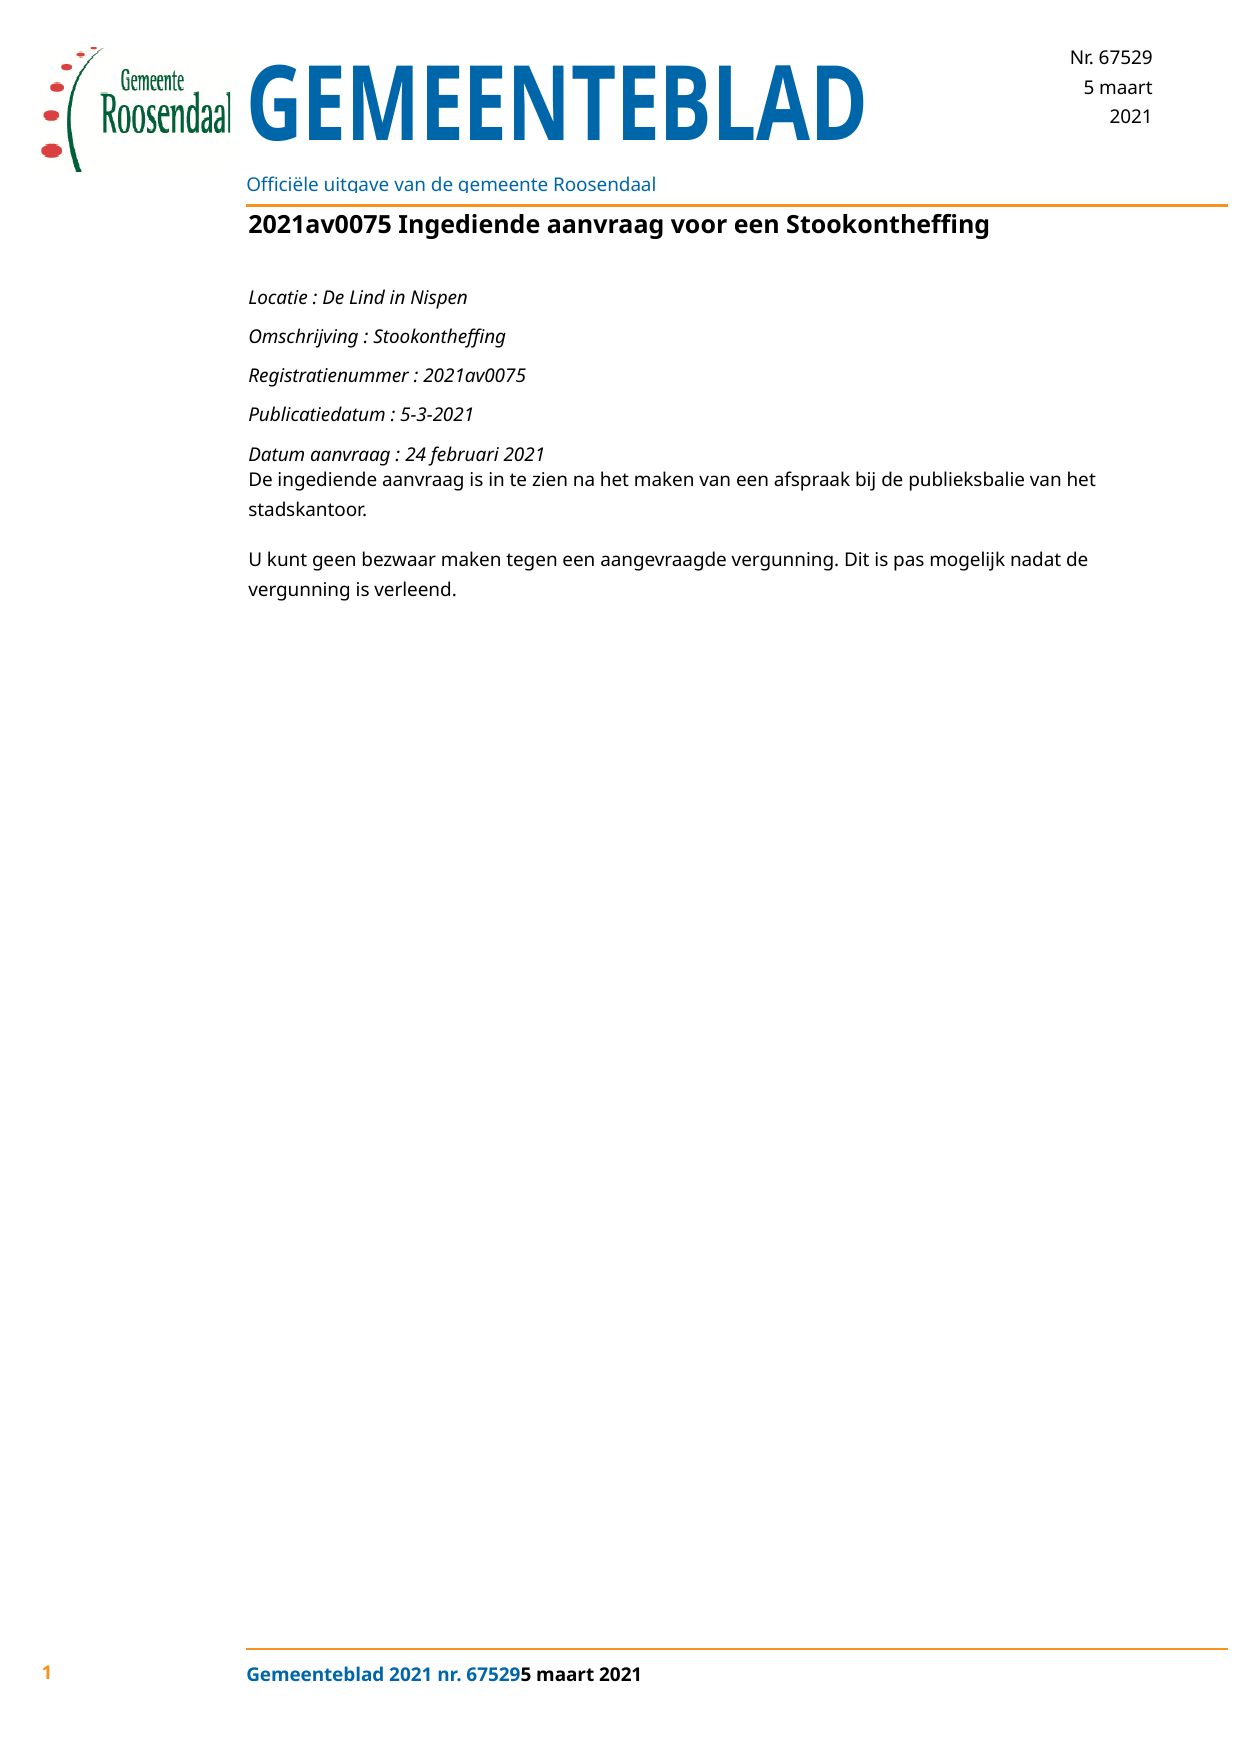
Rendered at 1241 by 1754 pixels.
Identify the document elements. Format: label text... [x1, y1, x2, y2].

text De ingediende aanvraag is in te zien na het maken van een afspraak bij de publieksbalie van het stadskantoor. [248, 467, 1152, 522]
text Locatie : De Lind in Nispen [248, 284, 1152, 309]
picture [41, 47, 231, 172]
text 2021av0075 Ingediende aanvraag voor een Stookontheffing [248, 207, 1152, 241]
text Registratienummer : 2021av0075 [248, 362, 1152, 388]
text Datum aanvraag : 24 februari 2021 [248, 441, 1152, 467]
text U kunt geen bezwaar maken tegen een aangevraagde vergunning. Dit is pas mogelijk nadat de vergunning is verleend. [248, 547, 1152, 602]
text Publicatiedatum : 5-3-2021 [248, 402, 1152, 427]
text Omschrijving : Stookontheffing [248, 323, 1152, 349]
